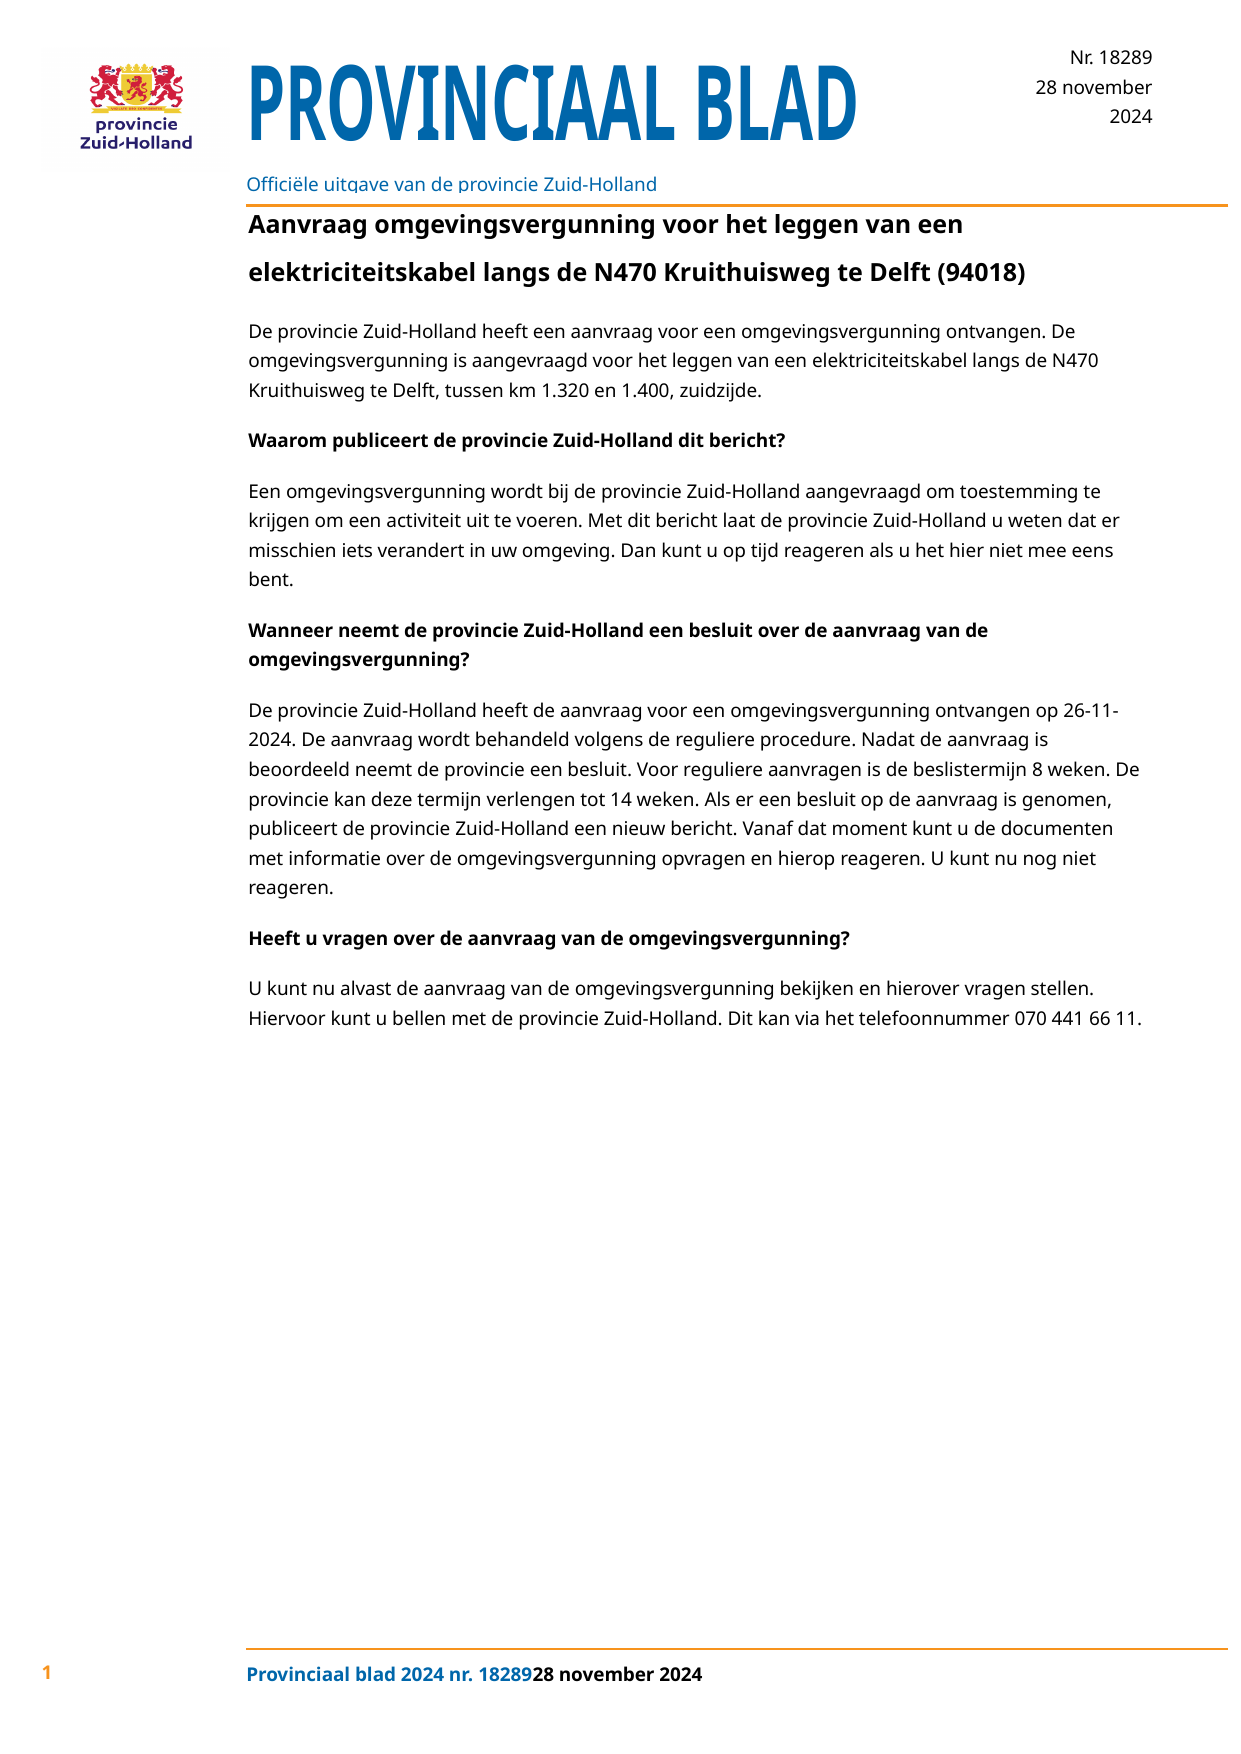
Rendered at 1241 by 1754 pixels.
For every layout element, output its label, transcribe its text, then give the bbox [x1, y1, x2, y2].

text Waarom publiceert de provincie Zuid-Holland dit bericht? [248, 427, 1152, 453]
text Een omgevingsvergunning wordt bij de provincie Zuid-Holland aangevraagd om toestemming te krijgen om een activiteit uit te voeren. Met dit bericht laat de provincie Zuid-Holland u weten dat er misschien iets verandert in uw omgeving. Dan kunt u op tijd reageren als u het hier niet mee eens bent. [248, 478, 1152, 592]
text De provincie Zuid-Holland heeft de aanvraag voor een omgevingsvergunning ontvangen op 26-11-2024. De aanvraag wordt behandeld volgens de reguliere procedure. Nadat de aanvraag is beoordeeld neemt de provincie een besluit. Voor reguliere aanvragen is de beslistermijn 8 weken. De provincie kan deze termijn verlengen tot 14 weken. Als er een besluit op de aanvraag is genomen, publiceert de provincie Zuid-Holland een nieuw bericht. Vanaf dat moment kunt u de documenten met informatie over de omgevingsvergunning opvragen en hierop reageren. U kunt nu nog niet reageren. [248, 697, 1152, 900]
text Wanneer neemt de provincie Zuid-Holland een besluit over de aanvraag van de omgevingsvergunning? [248, 617, 1152, 672]
text Aanvraag omgevingsvergunning voor het leggen van een elektriciteitskabel langs de N470 Kruithuisweg te Delft (94018) [248, 207, 1152, 288]
text U kunt nu alvast de aanvraag van de omgevingsvergunning bekijken en hierover vragen stellen. Hiervoor kunt u bellen met de provincie Zuid-Holland. Dit kan via het telefoonnummer 070 441 66 11. [248, 975, 1152, 1031]
text Heeft u vragen over de aanvraag van de omgevingsvergunning? [248, 925, 1152, 951]
text De provincie Zuid-Holland heeft een aanvraag voor een omgevingsvergunning ontvangen. De omgevingsvergunning is aangevraagd voor het leggen van een elektriciteitskabel langs de N470 Kruithuisweg te Delft, tussen km 1.320 en 1.400, zuidzijde. [248, 318, 1152, 403]
picture [41, 47, 231, 172]
